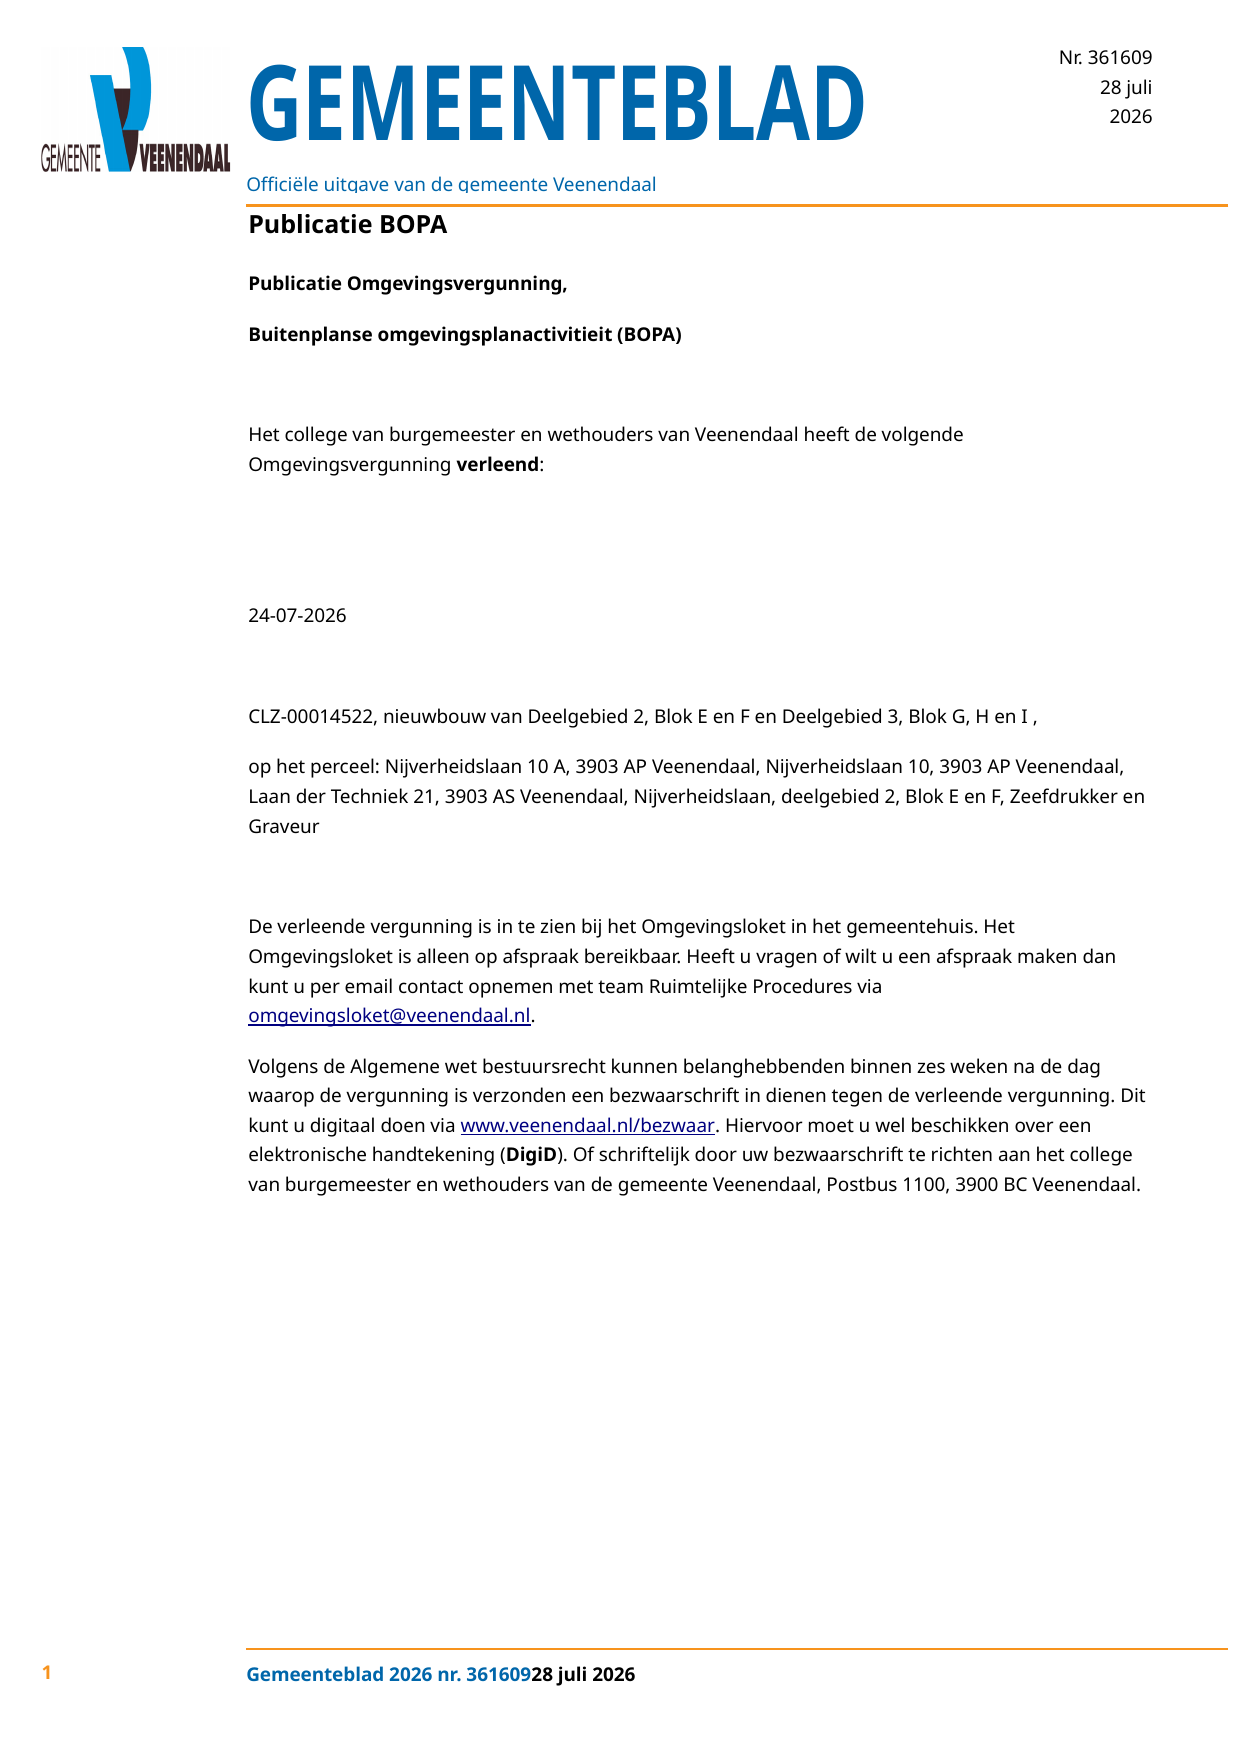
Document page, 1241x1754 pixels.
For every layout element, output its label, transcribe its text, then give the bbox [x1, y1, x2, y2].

text Volgens de Algemene wet bestuursrecht kunnen belanghebbenden binnen zes weken na de dag waarop de vergunning is verzonden een bezwaarschrift in dienen tegen de verleende vergunning. Dit kunt u digitaal doen via www.veenendaal.nl/bezwaar. Hiervoor moet u wel beschikken over een elektronische handtekening (DigiD). Of schriftelijk door uw bezwaarschrift te richten aan het college van burgemeester en wethouders van de gemeente Veenendaal, Postbus 1100, 3900 BC Veenendaal. [248, 1053, 1152, 1197]
text Publicatie Omgevingsvergunning, [248, 270, 1152, 296]
picture [123, 47, 231, 172]
text De verleende vergunning is in te zien bij het Omgevingsloket in het gemeentehuis. Het Omgevingsloket is alleen op afspraak bereikbaar. Heeft u vragen of wilt u een afspraak maken dan kunt u per email contact opnemen met team Ruimtelijke Procedures via omgevingsloket@veenendaal.nl. [248, 914, 1152, 1028]
text CLZ-00014522, nieuwbouw van Deelgebied 2, Blok E en F en Deelgebied 3, Blok G, H en I , [248, 703, 1152, 729]
text Het college van burgemeester en wethouders van Veenendaal heeft de volgende Omgevingsvergunning verleend: [248, 422, 1152, 477]
text Publicatie BOPA [248, 207, 1152, 241]
text 24-07-2026 [248, 602, 1152, 628]
text Buitenplanse omgevingsplanactivitieit (BOPA) [248, 321, 1152, 346]
picture [41, 47, 130, 172]
text op het perceel: Nijverheidslaan 10 A, 3903 AP Veenendaal, Nijverheidslaan 10, 3903 AP Veenendaal, Laan der Techniek 21, 3903 AS Veenendaal, Nijverheidslaan, deelgebied 2, Blok E en F, Zeefdrukker en Graveur [248, 754, 1152, 838]
